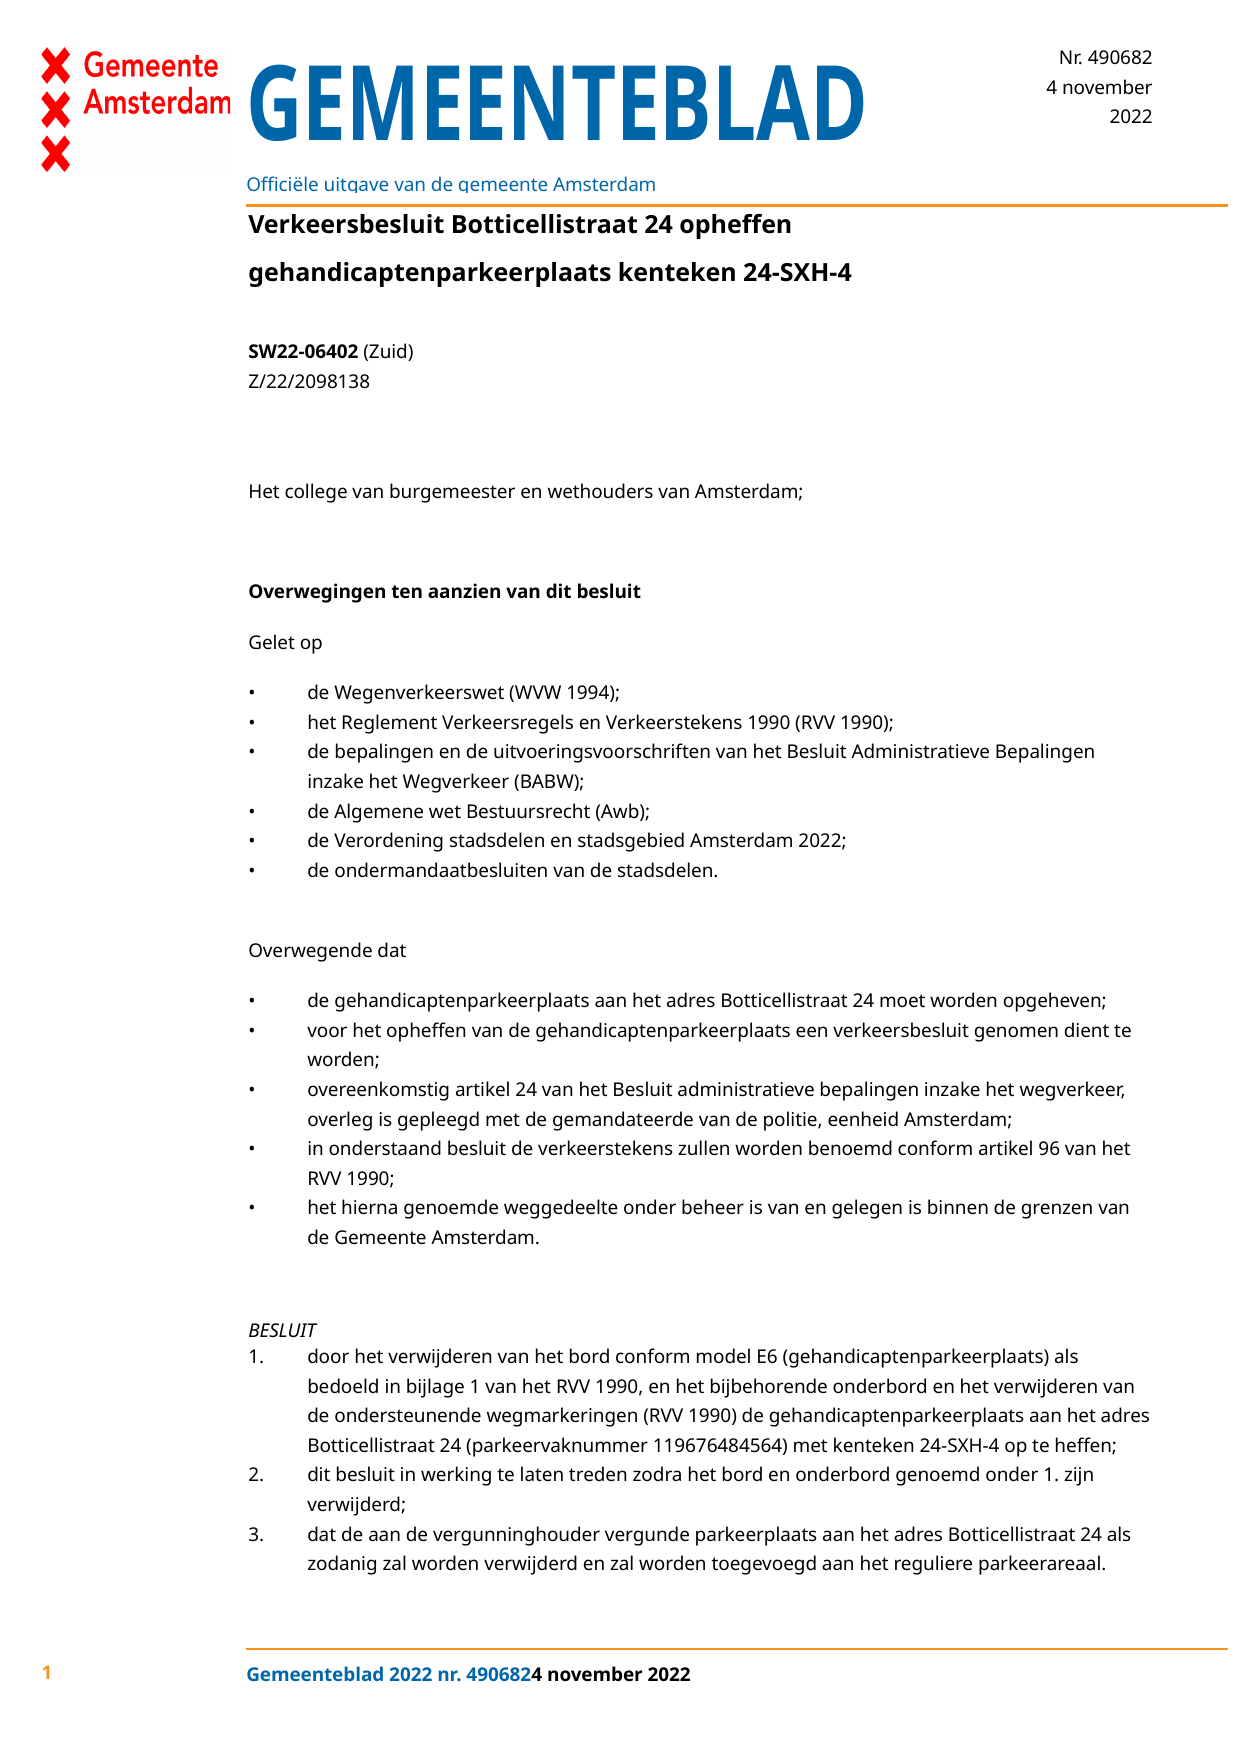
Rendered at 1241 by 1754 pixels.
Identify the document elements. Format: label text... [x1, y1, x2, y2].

list de gehandicaptenparkeerplaats aan het adres Botticellistraat 24 moet worden opgeheven; [248, 987, 1152, 1013]
text Overwegende dat [248, 937, 1152, 963]
list de bepalingen en de uitvoeringsvoorschriften van het Besluit Administratieve Bepalingen inzake het Wegverkeer (BABW); [248, 739, 1152, 794]
text SW22-06402 (Zuid) [248, 339, 1152, 364]
text Verkeersbesluit Botticellistraat 24 opheffen gehandicaptenparkeerplaats kenteken 24-SXH-4 [248, 207, 1152, 288]
list het Reglement Verkeersregels en Verkeerstekens 1990 (RVV 1990); [248, 709, 1152, 735]
list het hierna genoemde weggedeelte onder beheer is van en gelegen is binnen de grenzen van de Gemeente Amsterdam. [248, 1194, 1152, 1250]
list de Algemene wet Bestuursrecht (Awb); [248, 798, 1152, 823]
list de Wegenverkeerswet (WVW 1994); [248, 679, 1152, 705]
list dit besluit in werking te laten treden zodra het bord en onderbord genoemd onder 1. zijn verwijderd; [248, 1462, 1152, 1517]
list de ondermandaatbesluiten van de stadsdelen. [248, 857, 1152, 883]
list dat de aan de vergunninghouder vergunde parkeerplaats aan het adres Botticellistraat 24 als zodanig zal worden verwijderd en zal worden toegevoegd aan het reguliere parkeerareaal. [248, 1521, 1152, 1576]
text Gelet op [248, 629, 1152, 655]
list in onderstaand besluit de verkeerstekens zullen worden benoemd conform artikel 96 van het RVV 1990; [248, 1135, 1152, 1191]
text Het college van burgemeester en wethouders van Amsterdam; [248, 478, 1152, 503]
list de Verordening stadsdelen en stadsgebied Amsterdam 2022; [248, 827, 1152, 853]
list overeenkomstig artikel 24 van het Besluit administratieve bepalingen inzake het wegverkeer, overleg is gepleegd met de gemandateerde van de politie, eenheid Amsterdam; [248, 1076, 1152, 1131]
picture [41, 47, 231, 172]
text BESLUIT [248, 1318, 1152, 1343]
text Overwegingen ten aanzien van dit besluit [248, 579, 1152, 604]
list door het verwijderen van het bord conform model E6 (gehandicaptenparkeerplaats) als bedoeld in bijlage 1 van het RVV 1990, en het bijbehorende onderbord en het verwijderen van de ondersteunende wegmarkeringen (RVV 1990) de gehandicaptenparkeerplaats aan het adres Botticellistraat 24 (parkeervaknummer 119676484564) met kenteken 24-SXH-4 op te heffen; [248, 1343, 1152, 1458]
list voor het opheffen van de gehandicaptenparkeerplaats een verkeersbesluit genomen dient te worden; [248, 1017, 1152, 1072]
text Z/22/2098138 [248, 368, 1152, 394]
